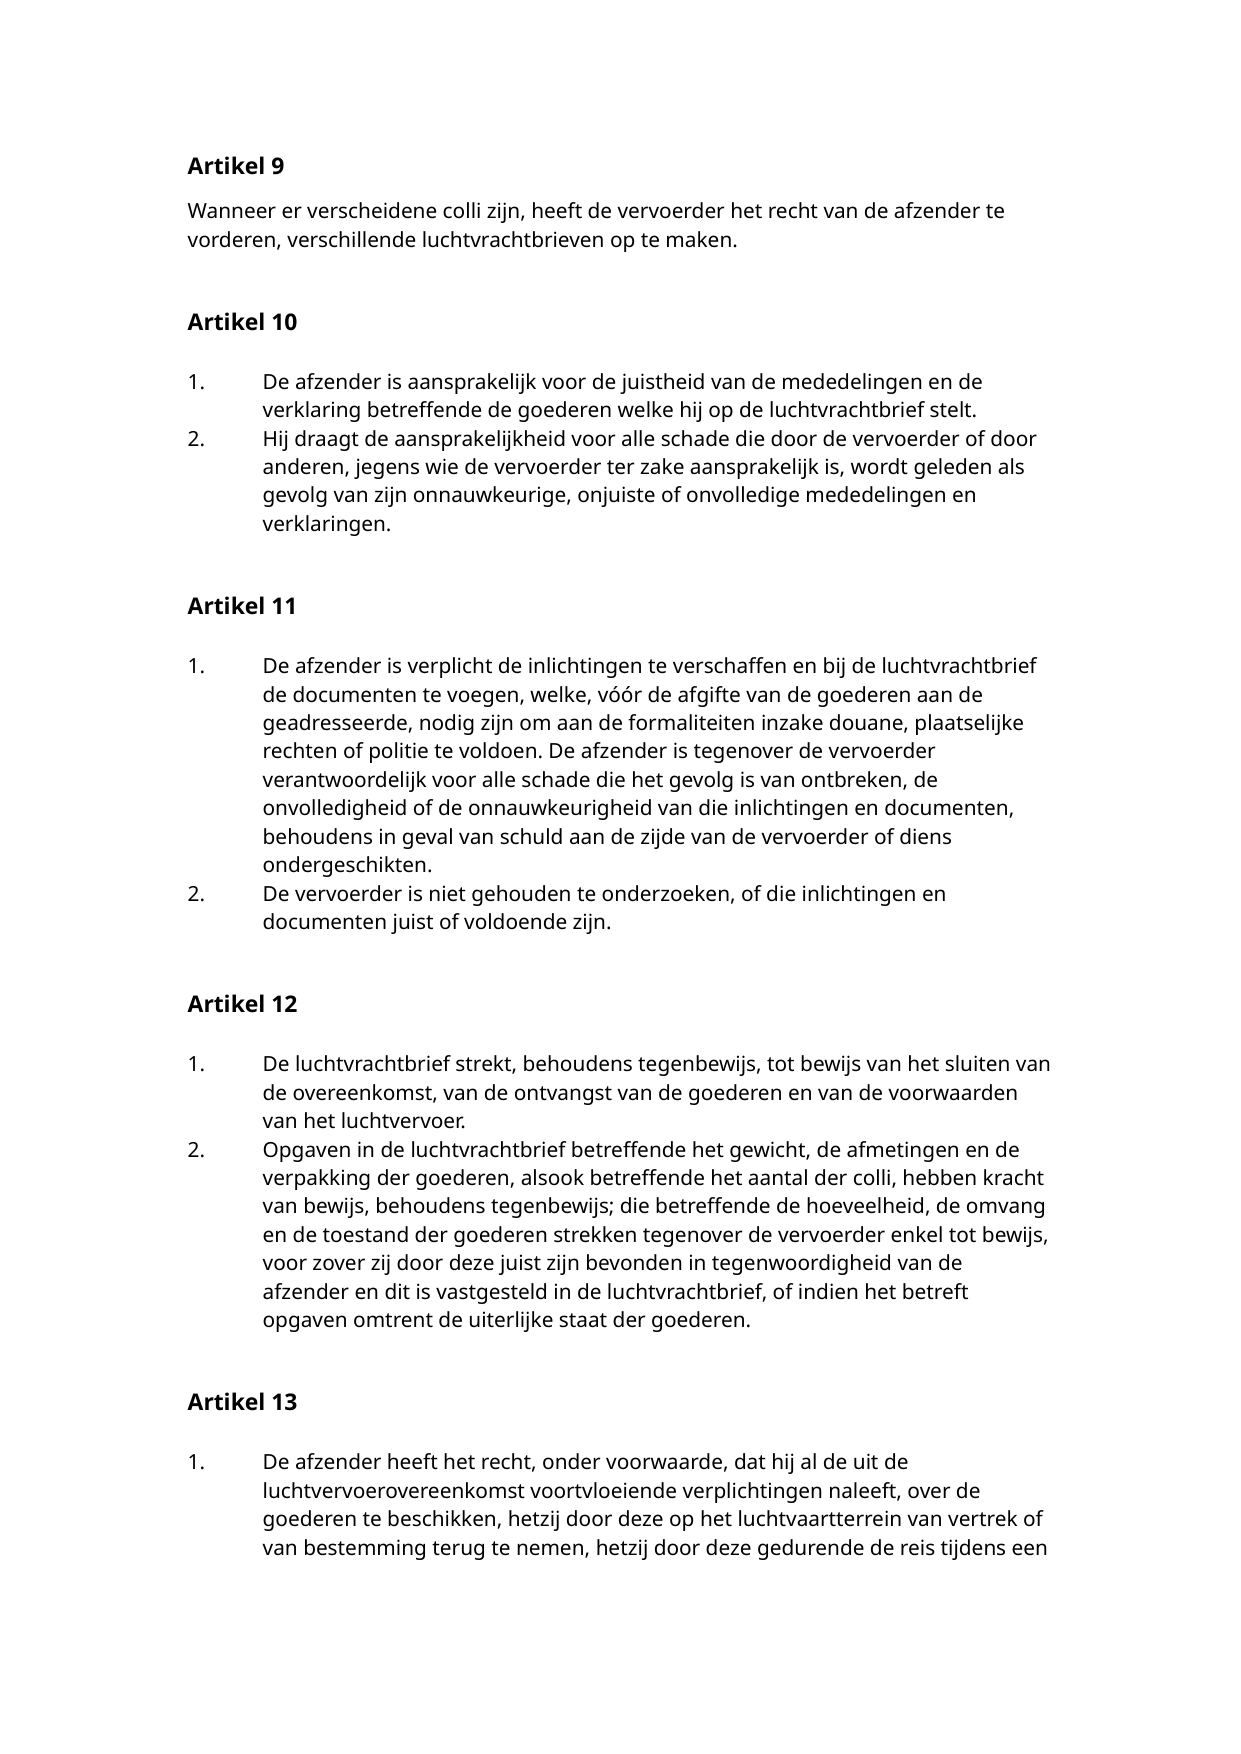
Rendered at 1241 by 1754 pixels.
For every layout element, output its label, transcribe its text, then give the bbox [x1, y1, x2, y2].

subtitle Artikel 13 [187, 1386, 1053, 1417]
text Wanneer er verscheidene colli zijn, heeft de vervoerder het recht van de afzender te vorderen, verschillende luchtvrachtbrieven op te maken. [187, 196, 1053, 253]
list De afzender is verplicht de inlichtingen te verschaffen en bij de luchtvrachtbrief de documenten te voegen, welke, vóór de afgifte van de goederen aan de geadresseerde, nodig zijn om aan de formaliteiten inzake douane, plaatselijke rechten of politie te voldoen. De afzender is tegenover de vervoerder verantwoordelijk voor alle schade die het gevolg is van ontbreken, de onvolledigheid of de onnauwkeurigheid van die inlichtingen en documenten, behoudens in geval van schuld aan de zijde van de vervoerder of diens ondergeschikten. [187, 651, 1053, 879]
list De luchtvrachtbrief strekt, behoudens tegenbewijs, tot bewijs van het sluiten van de overeenkomst, van de ontvangst van de goederen en van de voorwaarden van het luchtvervoer. [187, 1049, 1053, 1135]
subtitle Artikel 9 [187, 150, 1053, 181]
list De afzender is aansprakelijk voor de juistheid van de mededelingen en de verklaring betreffende de goederen welke hij op de luchtvrachtbrief stelt. [187, 367, 1053, 424]
list De vervoerder is niet gehouden te onderzoeken, of die inlichtingen en documenten juist of voldoende zijn. [187, 879, 1053, 936]
list De afzender heeft het recht, onder voorwaarde, dat hij al de uit de luchtvervoerovereenkomst voortvloeiende verplichtingen naleeft, over de goederen te beschikken, hetzij door deze op het luchtvaartterrein van vertrek of van bestemming terug te nemen, hetzij door deze gedurende de reis tijdens een [187, 1447, 1053, 1561]
list Opgaven in de luchtvrachtbrief betreffende het gewicht, de afmetingen en de verpakking der goederen, alsook betreffende het aantal der colli, hebben kracht van bewijs, behoudens tegenbewijs; die betreffende de hoeveelheid, de omvang en de toestand der goederen strekken tegenover de vervoerder enkel tot bewijs, voor zover zij door deze juist zijn bevonden in tegenwoordigheid van de afzender en dit is vastgesteld in de luchtvrachtbrief, of indien het betreft opgaven omtrent de uiterlijke staat der goederen. [187, 1135, 1053, 1334]
subtitle Artikel 11 [187, 590, 1053, 621]
subtitle Artikel 12 [187, 988, 1053, 1019]
list Hij draagt de aansprakelijkheid voor alle schade die door de vervoerder of door anderen, jegens wie de vervoerder ter zake aansprakelijk is, wordt geleden als gevolg van zijn onnauwkeurige, onjuiste of onvolledige mededelingen en verklaringen. [187, 424, 1053, 537]
subtitle Artikel 10 [187, 306, 1053, 337]
